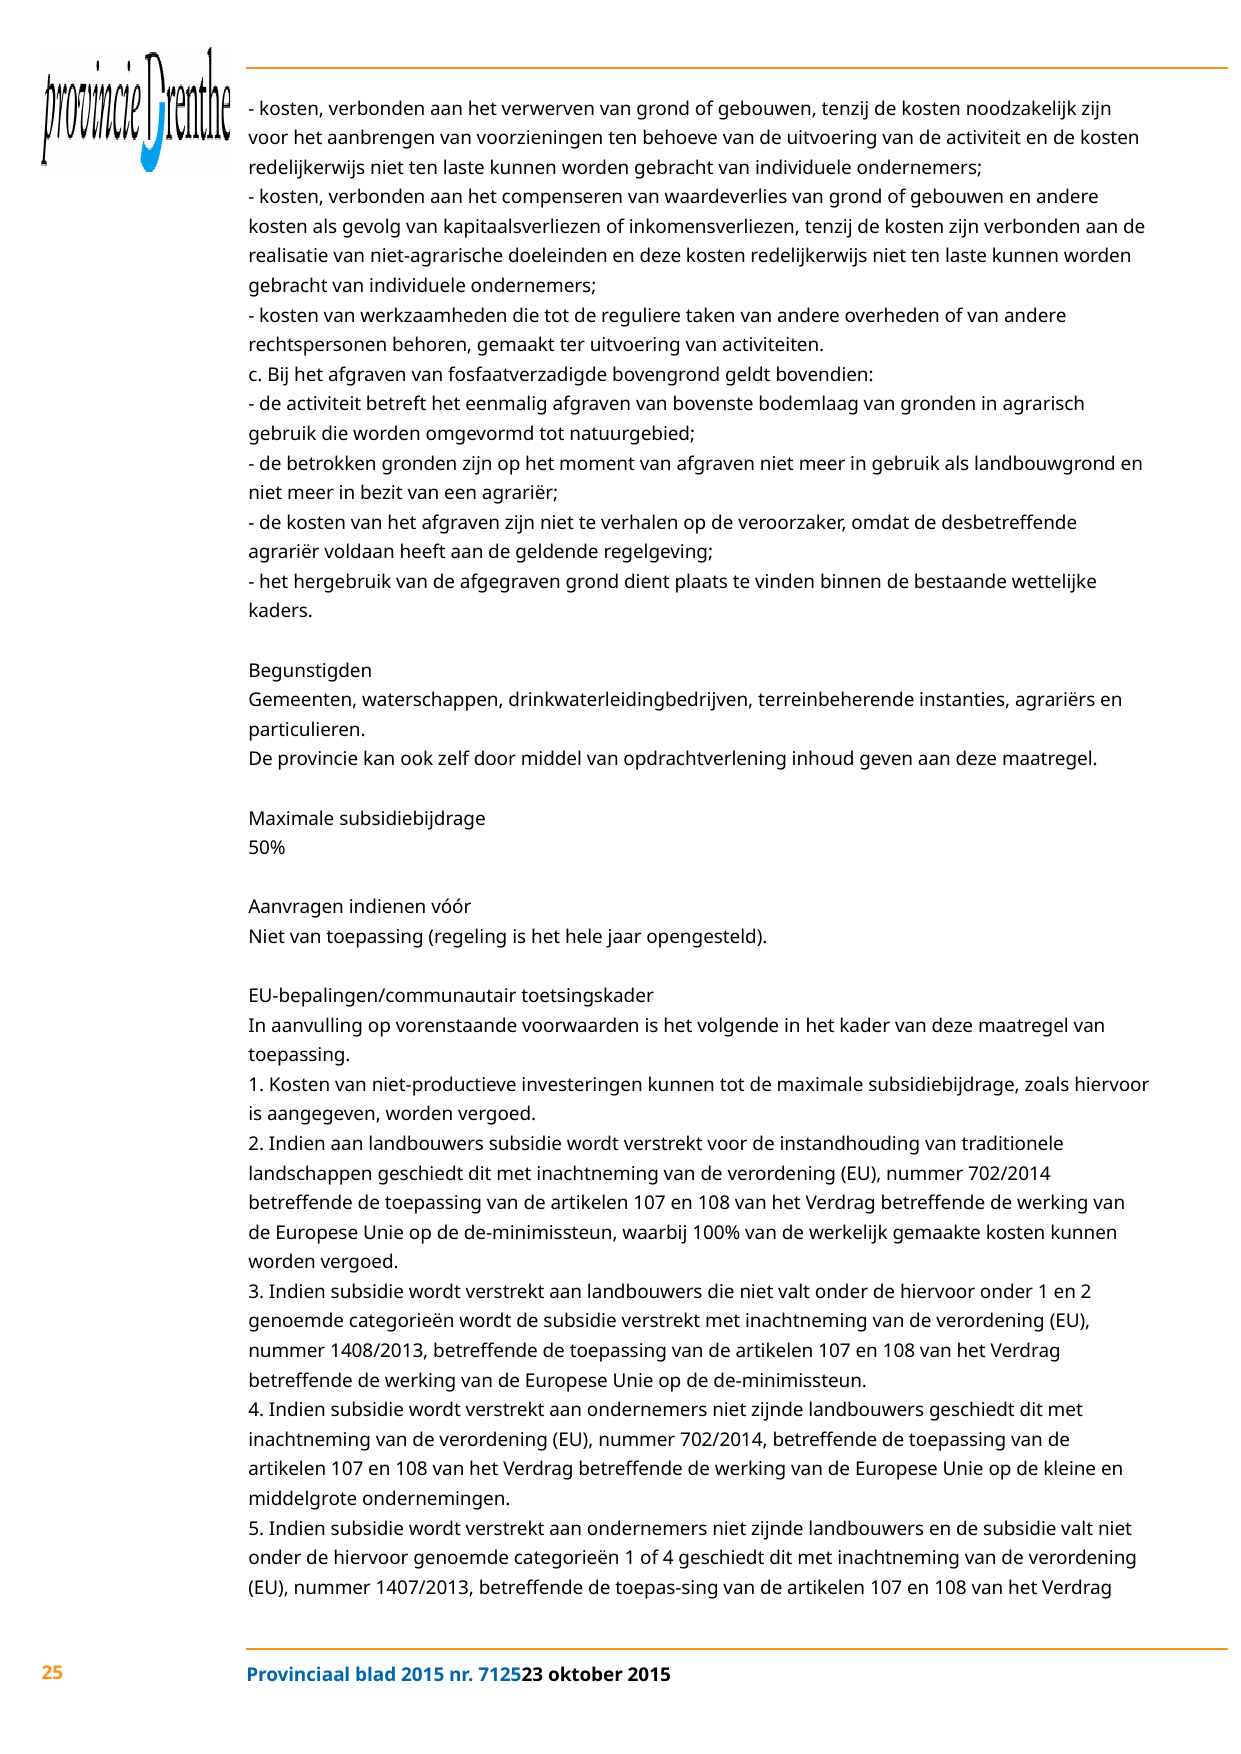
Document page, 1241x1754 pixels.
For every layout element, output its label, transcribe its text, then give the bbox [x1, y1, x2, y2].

text 1. Kosten van niet-productieve investeringen kunnen tot de maximale subsidiebijdrage, zoals hiervoor is aangegeven, worden vergoed. [248, 1071, 1152, 1126]
text In aanvulling op vorenstaande voorwaarden is het volgende in het kader van deze maatregel van toepassing. [248, 1012, 1152, 1067]
text c. Bij het afgraven van fosfaatverzadigde bovengrond geldt bovendien: [248, 361, 1152, 387]
picture [41, 47, 231, 172]
text - het hergebruik van de afgegraven grond dient plaats te vinden binnen de bestaande wettelijke kaders. [248, 568, 1152, 623]
text 2. Indien aan landbouwers subsidie wordt verstrekt voor de instandhouding van traditionele landschappen geschiedt dit met inachtneming van de verordening (EU), nummer 702/2014 betreffende de toepassing van de artikelen 107 en 108 van het Verdrag betreffende de werking van de Europese Unie op de de-minimissteun, waarbij 100% van de werkelijk gemaakte kosten kunnen worden vergoed. [248, 1130, 1152, 1274]
text 5. Indien subsidie wordt verstrekt aan ondernemers niet zijnde landbouwers en de subsidie valt niet onder de hiervoor genoemde categorieën 1 of 4 geschiedt dit met inachtneming van de verordening (EU), nummer 1407/2013, betreffende de toepas-sing van de artikelen 107 en 108 van het Verdrag [248, 1515, 1152, 1600]
text - kosten, verbonden aan het compenseren van waardeverlies van grond of gebouwen en andere kosten als gevolg van kapitaalsverliezen of inkomensverliezen, tenzij de kosten zijn verbonden aan de realisatie van niet-agrarische doeleinden en deze kosten redelijkerwijs niet ten laste kunnen worden gebracht van individuele ondernemers; [248, 183, 1152, 298]
text - de kosten van het afgraven zijn niet te verhalen op de veroorzaker, omdat de desbetreffende agrariër voldaan heeft aan de geldende regelgeving; [248, 509, 1152, 564]
text Aanvragen indienen vóór [248, 893, 1152, 919]
text - kosten, verbonden aan het verwerven van grond of gebouwen, tenzij de kosten noodzakelijk zijn voor het aanbrengen van voorzieningen ten behoeve van de uitvoering van de activiteit en de kosten redelijkerwijs niet ten laste kunnen worden gebracht van individuele ondernemers; [248, 95, 1152, 180]
text - kosten van werkzaamheden die tot de reguliere taken van andere overheden of van andere rechtspersonen behoren, gemaakt ter uitvoering van activiteiten. [248, 302, 1152, 357]
text EU-bepalingen/communautair toetsingskader [248, 982, 1152, 1008]
text Gemeenten, waterschappen, drinkwaterleidingbedrijven, terreinbeherende instanties, agrariërs en particulieren. [248, 686, 1152, 742]
text - de betrokken gronden zijn op het moment van afgraven niet meer in gebruik als landbouwgrond en niet meer in bezit van een agrariër; [248, 450, 1152, 505]
text 50% [248, 834, 1152, 860]
text Maximale subsidiebijdrage [248, 805, 1152, 831]
text Begunstigden [248, 657, 1152, 683]
text 4. Indien subsidie wordt verstrekt aan ondernemers niet zijnde landbouwers geschiedt dit met inachtneming van de verordening (EU), nummer 702/2014, betreffende de toepassing van de artikelen 107 en 108 van het Verdrag betreffende de werking van de Europese Unie op de kleine en middelgrote ondernemingen. [248, 1396, 1152, 1511]
text 3. Indien subsidie wordt verstrekt aan landbouwers die niet valt onder de hiervoor onder 1 en 2 genoemde categorieën wordt de subsidie verstrekt met inachtneming van de verordening (EU), nummer 1408/2013, betreffende de toepassing van de artikelen 107 en 108 van het Verdrag betreffende de werking van de Europese Unie op de de-minimissteun. [248, 1278, 1152, 1393]
text - de activiteit betreft het eenmalig afgraven van bovenste bodemlaag van gronden in agrarisch gebruik die worden omgevormd tot natuurgebied; [248, 391, 1152, 446]
text Niet van toepassing (regeling is het hele jaar opengesteld). [248, 923, 1152, 949]
text De provincie kan ook zelf door middel van opdrachtverlening inhoud geven aan deze maatregel. [248, 746, 1152, 771]
